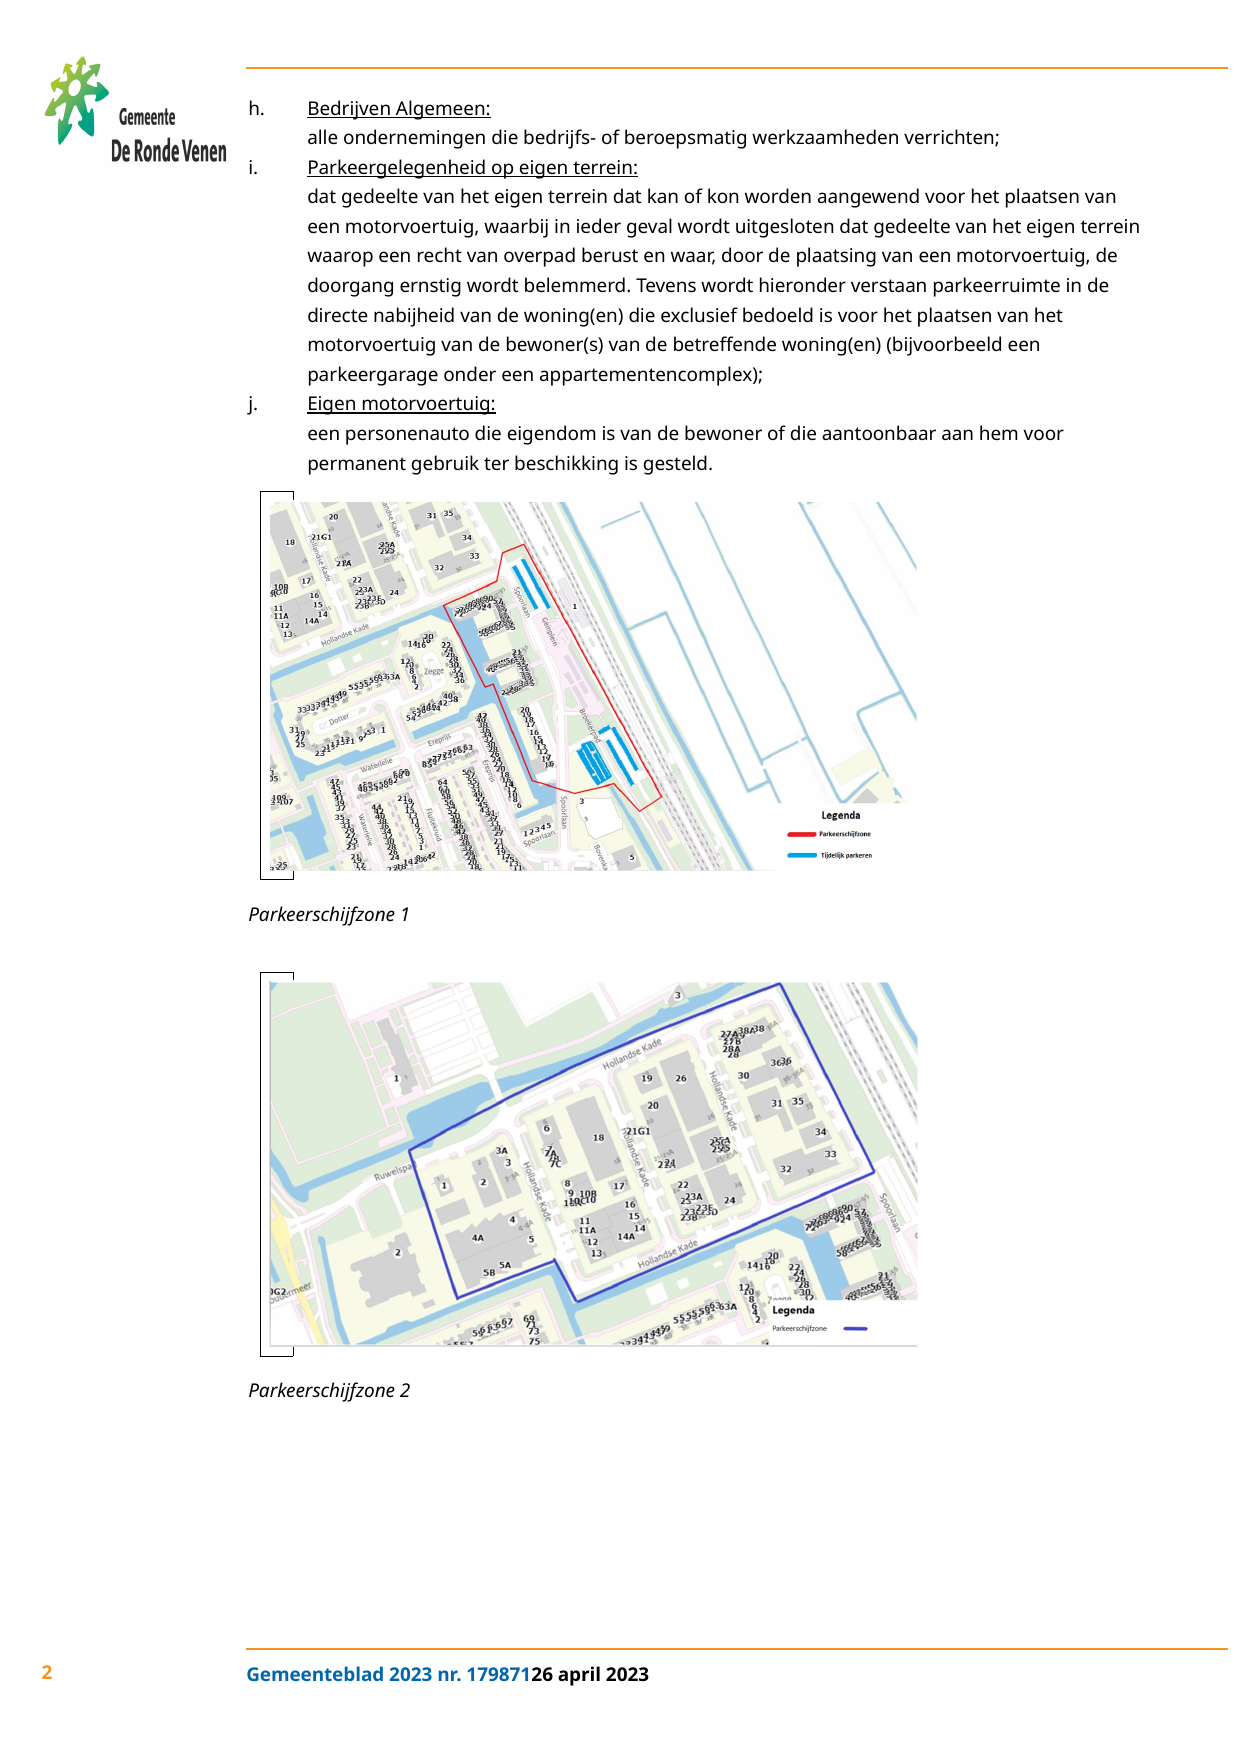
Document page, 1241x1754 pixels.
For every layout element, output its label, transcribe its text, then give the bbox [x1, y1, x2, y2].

text Parkeerschijfzone 2 [248, 1377, 1152, 1403]
list Eigen motorvoertuig: [248, 391, 1152, 416]
list een personenauto die eigendom is van de bewoner of die aantoonbaar aan hem voor permanent gebruik ter beschikking is gesteld. [248, 420, 1152, 476]
list dat gedeelte van het eigen terrein dat kan of kon worden aangewend voor het plaatsen van een motorvoertuig, waarbij in ieder geval wordt uitgesloten dat gedeelte van het eigen terrein waarop een recht van overpad berust en waar, door de plaatsing van een motorvoertuig, de doorgang ernstig wordt belemmerd. Tevens wordt hieronder verstaan parkeerruimte in de directe nabijheid van de woning(en) die exclusief bedoeld is voor het plaatsen van het motorvoertuig van de bewoner(s) van de betreffende woning(en) (bijvoorbeeld een parkeergarage onder een appartementencomplex); [248, 183, 1152, 387]
list Bedrijven Algemeen: [248, 95, 1152, 121]
picture [268, 500, 919, 871]
picture [268, 980, 919, 1347]
list alle ondernemingen die bedrijfs- of beroepsmatig werkzaamheden verrichten; [248, 124, 1152, 150]
list Parkeergelegenheid op eigen terrein: [248, 154, 1152, 180]
picture [41, 47, 231, 172]
text Parkeerschijfzone 1 [248, 901, 1152, 927]
